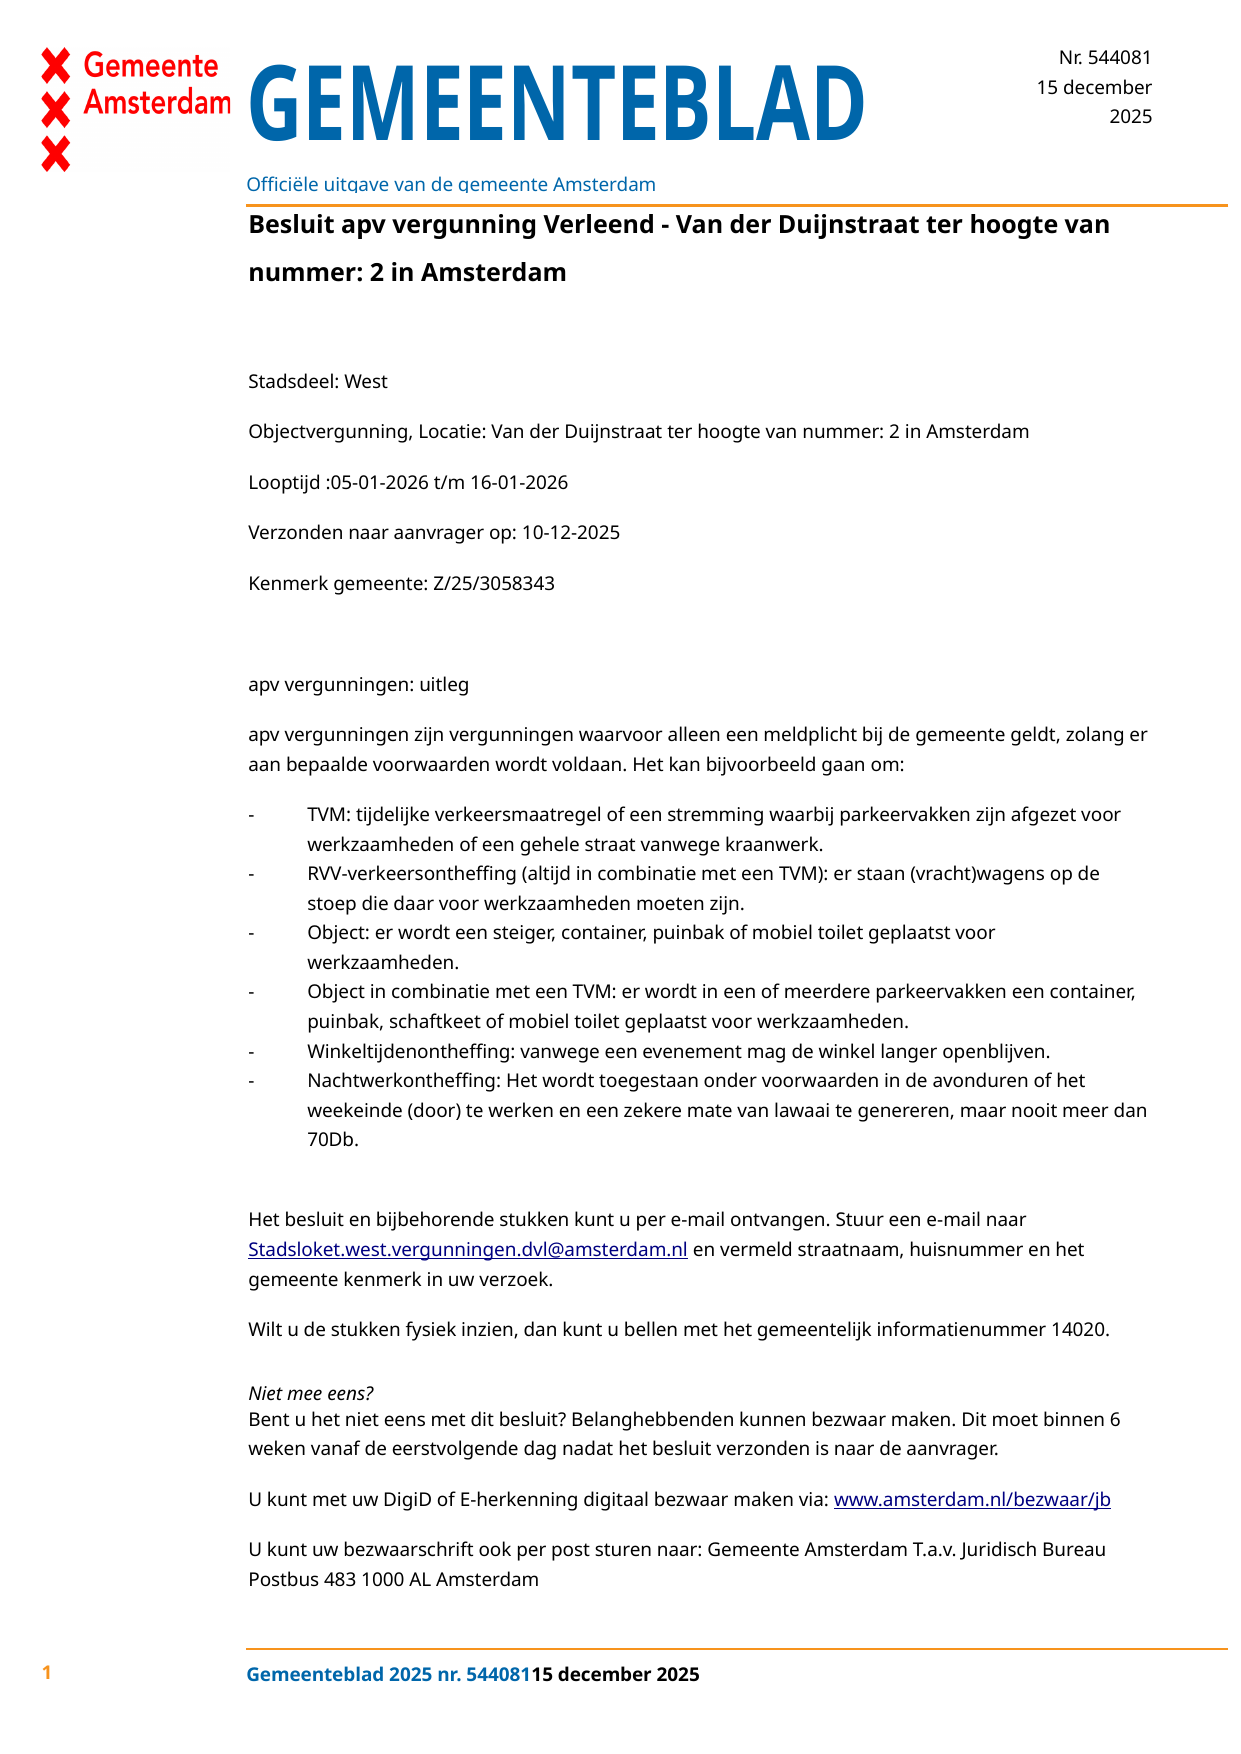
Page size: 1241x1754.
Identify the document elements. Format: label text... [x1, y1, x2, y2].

text apv vergunningen: uitleg [248, 671, 1152, 697]
list Winkeltijdenontheffing: vanwege een evenement mag de winkel langer openblijven. [248, 1038, 1152, 1064]
text Wilt u de stukken fysiek inzien, dan kunt u bellen met het gemeentelijk informatienummer 14020. [248, 1316, 1152, 1342]
text U kunt uw bezwaarschrift ook per post sturen naar: Gemeente Amsterdam T.a.v. Juridisch Bureau Postbus 483 1000 AL Amsterdam [248, 1536, 1152, 1592]
text Stadsdeel: West [248, 368, 1152, 394]
text U kunt met uw DigiD of E-herkenning digitaal bezwaar maken via: www.amsterdam.nl/bezwaar/jb [248, 1486, 1152, 1512]
text Het besluit en bijbehorende stukken kunt u per e-mail ontvangen. Stuur een e-mail naar Stadsloket.west.vergunningen.dvl@amsterdam.nl en vermeld straatnaam, huisnummer en het gemeente kenmerk in uw verzoek. [248, 1207, 1152, 1292]
list TVM: tijdelijke verkeersmaatregel of een stremming waarbij parkeervakken zijn afgezet voor werkzaamheden of een gehele straat vanwege kraanwerk. [248, 801, 1152, 857]
list Nachtwerkontheffing: Het wordt toegestaan onder voorwaarden in de avonduren of het weekeinde (door) te werken en een zekere mate van lawaai te genereren, maar nooit meer dan 70Db. [248, 1067, 1152, 1152]
text Objectvergunning, Locatie: Van der Duijnstraat ter hoogte van nummer: 2 in Amsterdam [248, 419, 1152, 444]
list RVV-verkeersontheffing (altijd in combinatie met een TVM): er staan (vracht)wagens op de stoep die daar voor werkzaamheden moeten zijn. [248, 860, 1152, 916]
text Kenmerk gemeente: Z/25/3058343 [248, 570, 1152, 596]
picture [41, 47, 231, 172]
text Besluit apv vergunning Verleend - Van der Duijnstraat ter hoogte van nummer: 2 in Amsterdam [248, 207, 1152, 288]
text apv vergunningen zijn vergunningen waarvoor alleen een meldplicht bij de gemeente geldt, zolang er aan bepaalde voorwaarden wordt voldaan. Het kan bijvoorbeeld gaan om: [248, 721, 1152, 777]
text Verzonden naar aanvrager op: 10-12-2025 [248, 519, 1152, 545]
text Bent u het niet eens met dit besluit? Belanghebbenden kunnen bezwaar maken. Dit moet binnen 6 weken vanaf de eerstvolgende dag nadat het besluit verzonden is naar de aanvrager. [248, 1406, 1152, 1461]
text Niet mee eens? [248, 1380, 1152, 1406]
text Looptijd :05-01-2026 t/m 16-01-2026 [248, 469, 1152, 495]
list Object in combinatie met een TVM: er wordt in een of meerdere parkeervakken een container, puinbak, schaftkeet of mobiel toilet geplaatst voor werkzaamheden. [248, 979, 1152, 1034]
list Object: er wordt een steiger, container, puinbak of mobiel toilet geplaatst voor werkzaamheden. [248, 919, 1152, 975]
